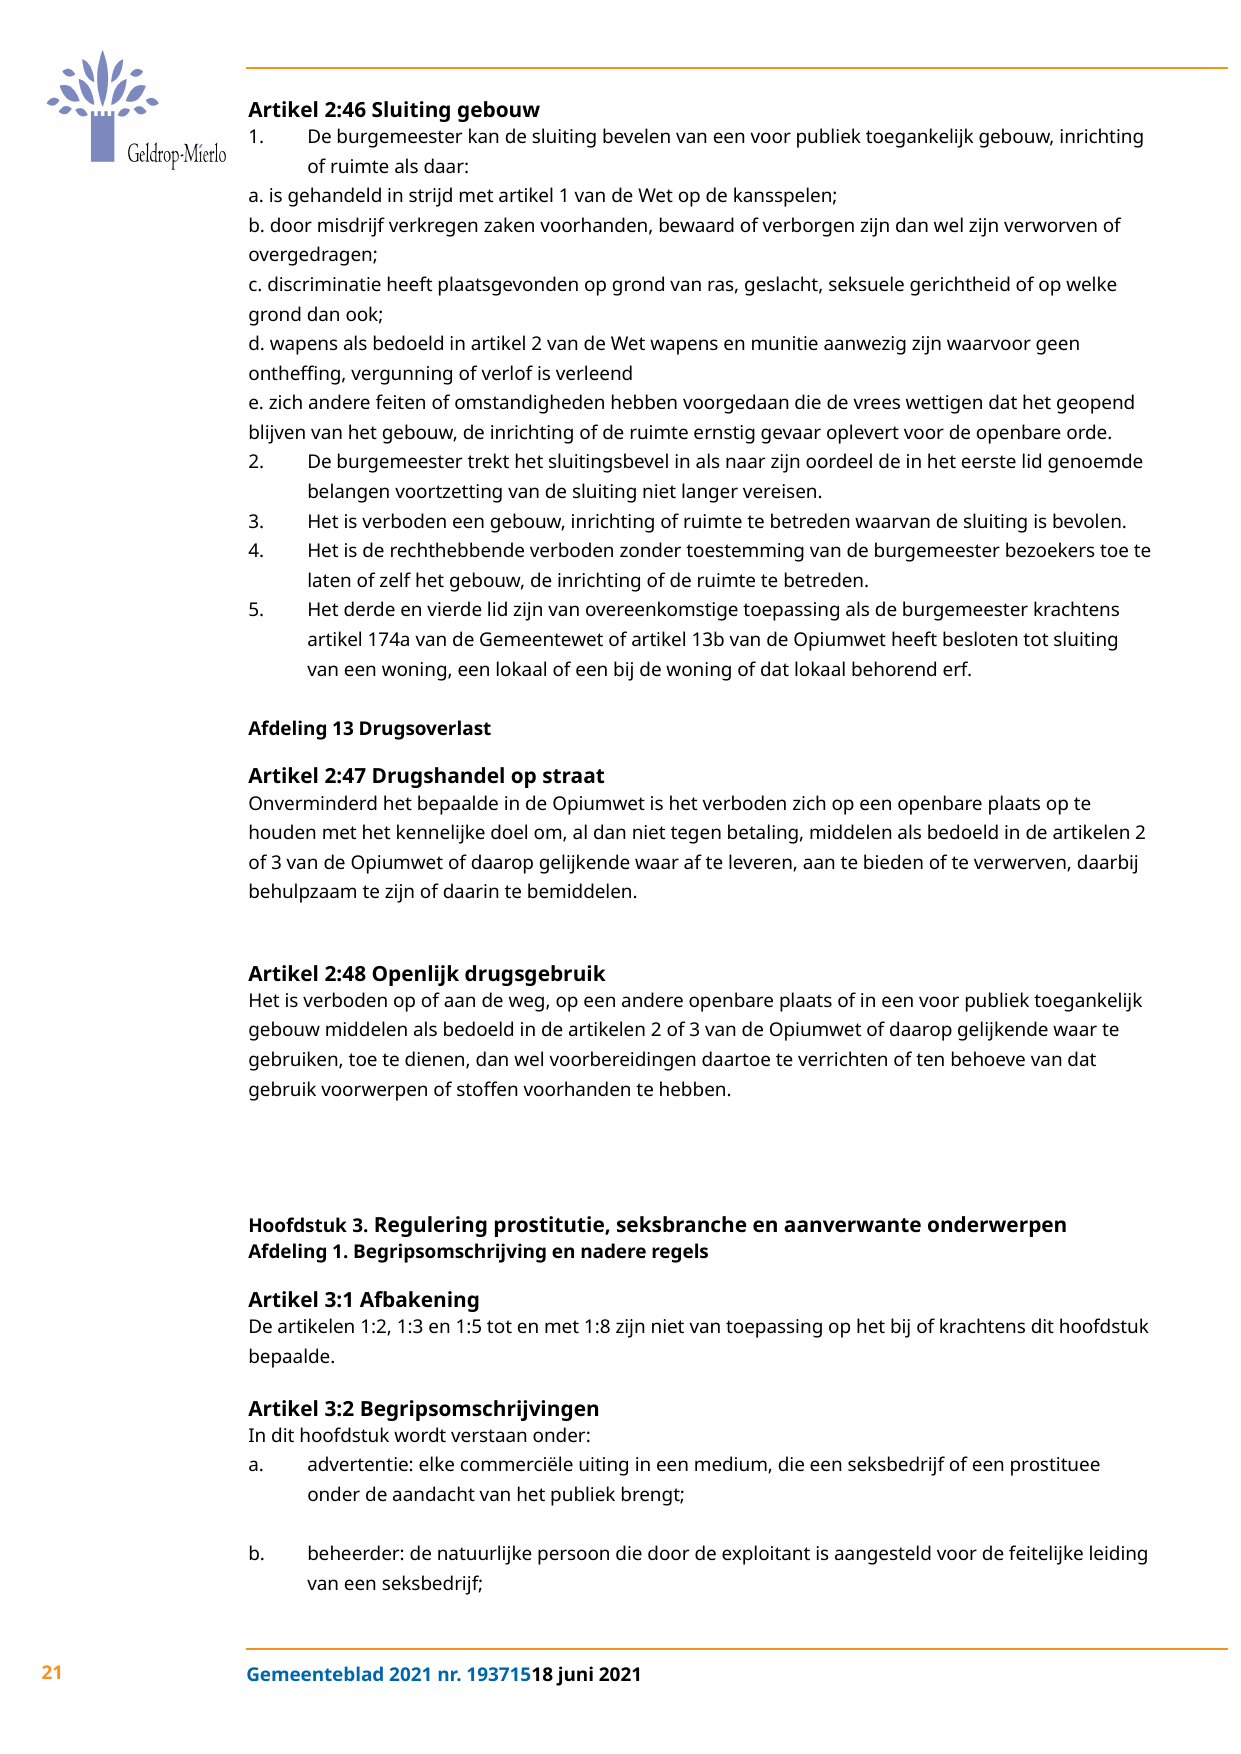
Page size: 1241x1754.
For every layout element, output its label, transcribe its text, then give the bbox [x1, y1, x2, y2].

text Het is verboden op of aan de weg, op een andere openbare plaats of in een voor publiek toegankelijk gebouw middelen als bedoeld in de artikelen 2 of 3 van de Opiumwet of daarop gelijkende waar te gebruiken, toe te dienen, dan wel voorbereidingen daartoe te verrichten of ten behoeve van dat gebruik voorwerpen of stoffen voorhanden te hebben. [248, 987, 1152, 1102]
text Onverminderd het bepaalde in de Opiumwet is het verboden zich op een openbare plaats op te houden met het kennelijke doel om, al dan niet tegen betaling, middelen als bedoeld in de artikelen 2 of 3 van de Opiumwet of daarop gelijkende waar af te leveren, aan te bieden of te verwerven, daarbij behulpzaam te zijn of daarin te bemiddelen. [248, 790, 1152, 904]
text Afdeling 1. Begripsomschrijving en nadere regels [248, 1239, 1152, 1264]
list Het is verboden een gebouw, inrichting of ruimte te betreden waarvan de sluiting is bevolen. [248, 508, 1152, 533]
text Hoofdstuk 3. Regulering prostitutie, seksbranche en aanverwante onderwerpen [248, 1210, 1152, 1239]
picture [41, 47, 231, 172]
list Het derde en vierde lid zijn van overeenkomstige toepassing als de burgemeester krachtens artikel 174a van de Gemeentewet of artikel 13b van de Opiumwet heeft besloten tot sluiting van een woning, een lokaal of een bij de woning of dat lokaal behorend erf. [248, 597, 1152, 681]
text b. door misdrijf verkregen zaken voorhanden, bewaard of verborgen zijn dan wel zijn verworven of overgedragen; [248, 212, 1152, 267]
list De burgemeester kan de sluiting bevelen van een voor publiek toegankelijk gebouw, inrichting of ruimte als daar: [248, 123, 1152, 178]
text Artikel 3:2 Begripsomschrijvingen [248, 1394, 1152, 1422]
text Artikel 2:48 Openlijk drugsgebruik [248, 959, 1152, 987]
text Artikel 2:47 Drugshandel op straat [248, 761, 1152, 790]
list advertentie: elke commerciële uiting in een medium, die een seksbedrijf of een prostituee onder de aandacht van het publiek brengt; [248, 1452, 1152, 1507]
text Artikel 3:1 Afbakening [248, 1285, 1152, 1314]
list beheerder: de natuurlijke persoon die door de exploitant is aangesteld voor de feitelijke leiding van een seksbedrijf; [248, 1540, 1152, 1596]
list De burgemeester trekt het sluitingsbevel in als naar zijn oordeel de in het eerste lid genoemde belangen voortzetting van de sluiting niet langer vereisen. [248, 449, 1152, 504]
text d. wapens als bedoeld in artikel 2 van de Wet wapens en munitie aanwezig zijn waarvoor geen ontheffing, vergunning of verlof is verleend [248, 330, 1152, 386]
text c. discriminatie heeft plaatsgevonden op grond van ras, geslacht, seksuele gerichtheid of op welke grond dan ook; [248, 271, 1152, 326]
text Artikel 2:46 Sluiting gebouw [248, 95, 1152, 123]
text Afdeling 13 Drugsoverlast [248, 715, 1152, 741]
text De artikelen 1:2, 1:3 en 1:5 tot en met 1:8 zijn niet van toepassing op het bij of krachtens dit hoofdstuk bepaalde. [248, 1314, 1152, 1369]
text a. is gehandeld in strijd met artikel 1 van de Wet op de kansspelen; [248, 182, 1152, 208]
text In dit hoofdstuk wordt verstaan onder: [248, 1422, 1152, 1448]
text e. zich andere feiten of omstandigheden hebben voorgedaan die de vrees wettigen dat het geopend blijven van het gebouw, de inrichting of de ruimte ernstig gevaar oplevert voor de openbare orde. [248, 389, 1152, 445]
list Het is de rechthebbende verboden zonder toestemming van de burgemeester bezoekers toe te laten of zelf het gebouw, de inrichting of de ruimte te betreden. [248, 537, 1152, 593]
